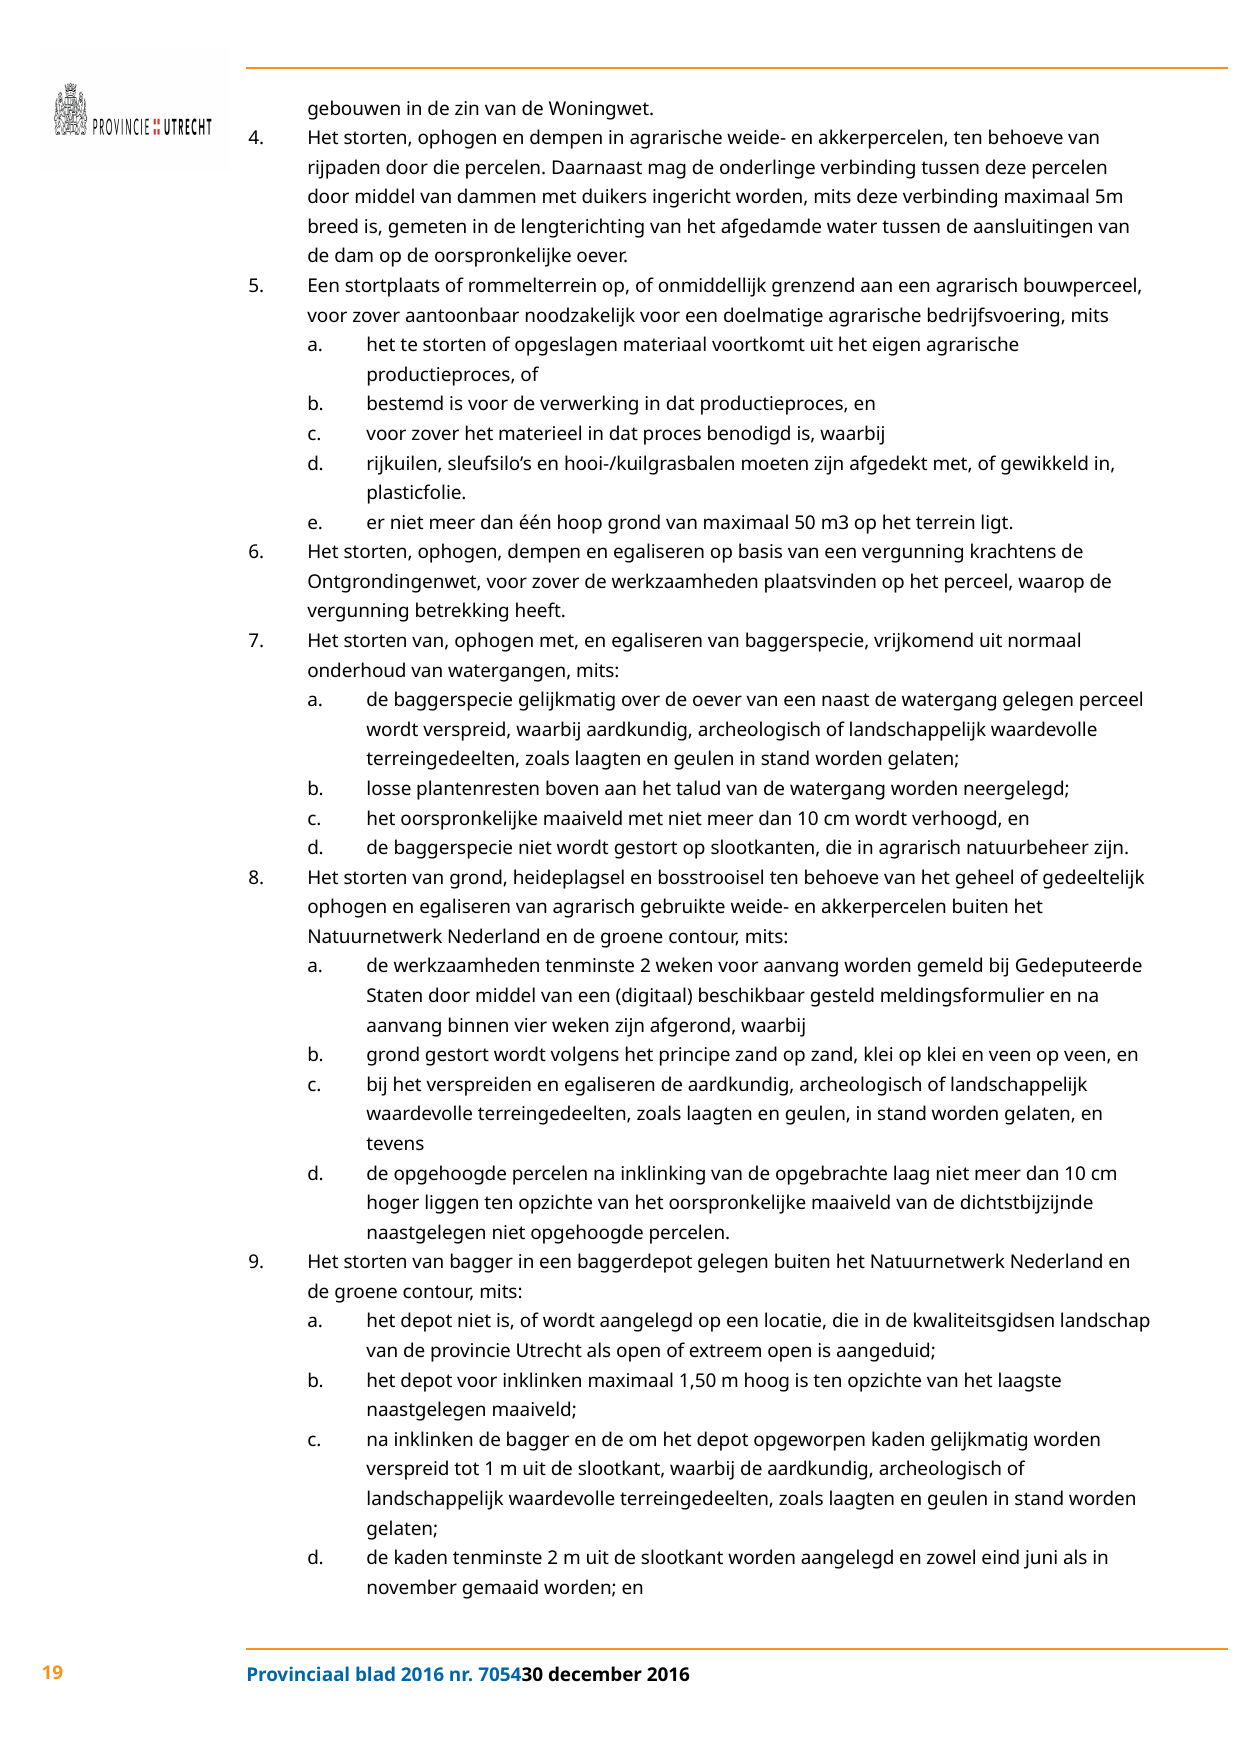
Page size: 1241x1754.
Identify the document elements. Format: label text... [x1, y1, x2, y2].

list bestemd is voor de verwerking in dat productieproces, en [307, 391, 1152, 416]
list Een stortplaats of rommelterrein op, of onmiddellijk grenzend aan een agrarisch bouwperceel, voor zover aantoonbaar noodzakelijk voor een doelmatige agrarische bedrijfsvoering, mits [248, 272, 1152, 328]
list Het storten van, ophogen met, en egaliseren van baggerspecie, vrijkomend uit normaal onderhoud van watergangen, mits: [248, 627, 1152, 683]
list Het storten van grond, heideplagsel en bosstrooisel ten behoeve van het geheel of gedeeltelijk ophogen en egaliseren van agrarisch gebruikte weide- en akkerpercelen buiten het Natuurnetwerk Nederland en de groene contour, mits: [248, 864, 1152, 949]
list de werkzaamheden tenminste 2 weken voor aanvang worden gemeld bij Gedeputeerde Staten door middel van een (digitaal) beschikbaar gesteld meldingsformulier en na aanvang binnen vier weken zijn afgerond, waarbij [307, 953, 1152, 1038]
picture [41, 47, 231, 172]
list Het storten van bagger in een baggerdepot gelegen buiten het Natuurnetwerk Nederland en de groene contour, mits: [248, 1248, 1152, 1304]
list Het storten, ophogen, dempen en egaliseren op basis van een vergunning krachtens de Ontgrondingenwet, voor zover de werkzaamheden plaatsvinden op het perceel, waarop de vergunning betrekking heeft. [248, 538, 1152, 623]
list voor zover het materieel in dat proces benodigd is, waarbij [307, 420, 1152, 446]
list het depot voor inklinken maximaal 1,50 m hoog is ten opzichte van het laagste naastgelegen maaiveld; [307, 1367, 1152, 1422]
list na inklinken de bagger en de om het depot opgeworpen kaden gelijkmatig worden verspreid tot 1 m uit de slootkant, waarbij de aardkundig, archeologisch of landschappelijk waardevolle terreingedeelten, zoals laagten en geulen in stand worden gelaten; [307, 1426, 1152, 1541]
list de baggerspecie gelijkmatig over de oever van een naast de watergang gelegen perceel wordt verspreid, waarbij aardkundig, archeologisch of landschappelijk waardevolle terreingedeelten, zoals laagten en geulen in stand worden gelaten; [307, 686, 1152, 771]
list de kaden tenminste 2 m uit de slootkant worden aangelegd en zowel eind juni als in november gemaaid worden; en [307, 1544, 1152, 1600]
list bij het verspreiden en egaliseren de aardkundig, archeologisch of landschappelijk waardevolle terreingedeelten, zoals laagten en geulen, in stand worden gelaten, en tevens [307, 1071, 1152, 1156]
list losse plantenresten boven aan het talud van de watergang worden neergelegd; [307, 775, 1152, 801]
list het te storten of opgeslagen materiaal voortkomt uit het eigen agrarische productieproces, of [307, 331, 1152, 387]
list rijkuilen, sleufsilo’s en hooi-/kuilgrasbalen moeten zijn afgedekt met, of gewikkeld in, plasticfolie. [307, 450, 1152, 505]
list er niet meer dan één hoop grond van maximaal 50 m3 op het terrein ligt. [307, 509, 1152, 535]
list Het storten, ophogen en dempen in agrarische weide- en akkerpercelen, ten behoeve van rijpaden door die percelen. Daarnaast mag de onderlinge verbinding tussen deze percelen door middel van dammen met duikers ingericht worden, mits deze verbinding maximaal 5m breed is, gemeten in de lengterichting van het afgedamde water tussen de aansluitingen van de dam op de oorspronkelijke oever. [248, 124, 1152, 268]
list het depot niet is, of wordt aangelegd op een locatie, die in de kwaliteitsgidsen landschap van de provincie Utrecht als open of extreem open is aangeduid; [307, 1308, 1152, 1363]
list het oorspronkelijke maaiveld met niet meer dan 10 cm wordt verhoogd, en [307, 805, 1152, 831]
list de opgehoogde percelen na inklinking van de opgebrachte laag niet meer dan 10 cm hoger liggen ten opzichte van het oorspronkelijke maaiveld van de dichtstbijzijnde naastgelegen niet opgehoogde percelen. [307, 1160, 1152, 1245]
list grond gestort wordt volgens het principe zand op zand, klei op klei en veen op veen, en [307, 1041, 1152, 1067]
list de baggerspecie niet wordt gestort op slootkanten, die in agrarisch natuurbeheer zijn. [307, 834, 1152, 860]
list gebouwen in de zin van de Woningwet. [248, 95, 1152, 121]
